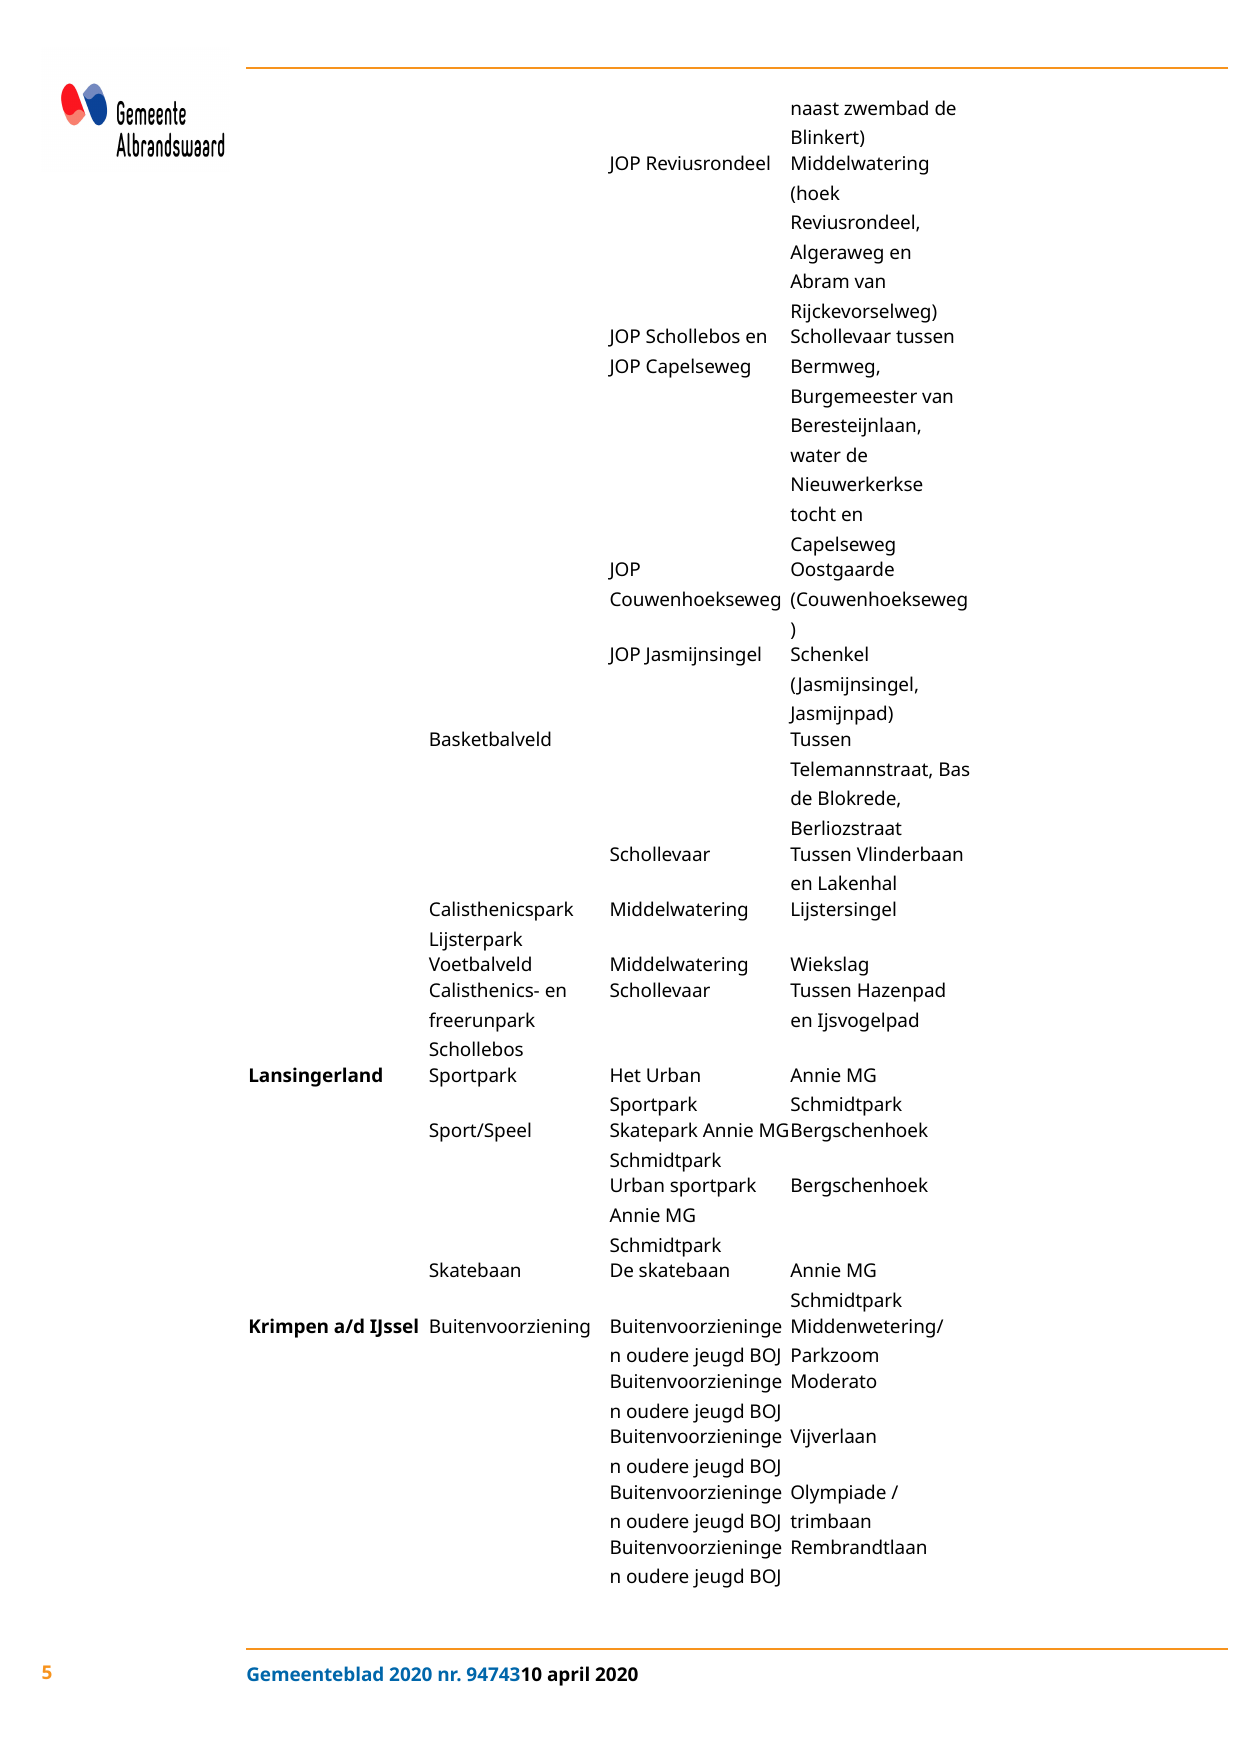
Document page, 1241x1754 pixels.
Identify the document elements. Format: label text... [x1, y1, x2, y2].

table_cell Middenwetering/Parkzoom [790, 1313, 971, 1368]
table_cell [971, 641, 1152, 726]
table_cell Annie MG Schmidtpark [790, 1258, 971, 1313]
table_cell Lansingerland [248, 1062, 429, 1313]
table_cell Schollevaar tussen Bermweg, Burgemeester van Beresteijnlaan, water de Nieuwerkerkse tocht en Capelseweg [790, 324, 971, 557]
table_cell Wiekslag [790, 951, 971, 977]
table_cell Tussen Hazenpad en Ijsvogelpad [790, 977, 971, 1062]
picture [41, 47, 231, 172]
table_cell Moderato [790, 1368, 971, 1423]
table_cell Calisthenics- en freerunpark Schollebos [429, 977, 609, 1062]
table_cell Voetbalveld [429, 951, 609, 977]
table_cell [609, 726, 790, 841]
table_cell Buitenvoorzieningen oudere jeugd BOJ [609, 1368, 790, 1423]
table_cell [971, 150, 1152, 324]
table_cell [971, 1258, 1152, 1313]
table_cell Middelwatering [609, 896, 790, 951]
table_cell Skatebaan [429, 1258, 609, 1313]
table_cell Urban sportpark Annie MG Schmidtpark [609, 1173, 790, 1258]
table_cell Tussen Vlinderbaan en Lakenhal [790, 841, 971, 896]
table_cell [971, 1118, 1152, 1173]
table_cell [971, 726, 1152, 841]
table_cell Basketbalveld [429, 726, 609, 896]
table_cell [971, 324, 1152, 557]
table_cell Middelwatering [609, 951, 790, 977]
table_cell JOP Couwenhoekseweg [609, 557, 790, 641]
table_cell Vijverlaan [790, 1424, 971, 1479]
table_cell Sport/Speel [429, 1118, 609, 1173]
table_cell Buitenvoorzieningen oudere jeugd BOJ [609, 1424, 790, 1479]
table_cell JOP Schollebos en JOP Capelseweg [609, 324, 790, 557]
table_cell Buitenvoorziening [429, 1313, 609, 1589]
table_cell [971, 1534, 1152, 1589]
table_cell Annie MG Schmidtpark [790, 1062, 971, 1117]
table_cell [971, 841, 1152, 896]
table_cell Bergschenhoek [790, 1173, 971, 1258]
table_cell Lijstersingel [790, 896, 971, 951]
table_cell Schenkel (Jasmijnsingel, Jasmijnpad) [790, 641, 971, 726]
table_cell Sportpark [429, 1062, 609, 1117]
table_cell [971, 896, 1152, 951]
table_cell [429, 1173, 609, 1258]
table_cell Schollevaar [609, 977, 790, 1062]
table_cell Het Urban Sportpark [609, 1062, 790, 1117]
table_cell De skatebaan [609, 1258, 790, 1313]
table_cell Buitenvoorzieningen oudere jeugd BOJ [609, 1534, 790, 1589]
table_cell [971, 1424, 1152, 1479]
table_cell [429, 95, 609, 726]
table_cell [971, 1479, 1152, 1534]
table_cell [971, 1368, 1152, 1423]
table_cell Olympiade / trimbaan [790, 1479, 971, 1534]
table_cell Buitenvoorzieningen oudere jeugd BOJ [609, 1313, 790, 1368]
table_cell [971, 557, 1152, 641]
table_cell Schollevaar [609, 841, 790, 896]
table_cell Calisthenicspark Lijsterpark [429, 896, 609, 951]
table_cell Oostgaarde (Couwenhoekseweg ) [790, 557, 971, 641]
table_cell JOP Jasmijnsingel [609, 641, 790, 726]
table_cell Skatepark Annie MG Schmidtpark [609, 1118, 790, 1173]
table_cell [971, 1173, 1152, 1258]
table_cell Bergschenhoek [790, 1118, 971, 1173]
table_cell [609, 95, 790, 150]
table_cell Tussen Telemannstraat, Bas de Blokrede, Berliozstraat [790, 726, 971, 841]
table_cell [971, 977, 1152, 1062]
table_cell JOP Reviusrondeel [609, 150, 790, 324]
table_cell Rembrandtlaan [790, 1534, 971, 1589]
table_cell [971, 95, 1152, 150]
table_cell [971, 1062, 1152, 1117]
table_cell naast zwembad de Blinkert) [790, 95, 971, 150]
table_cell [248, 95, 429, 1062]
table_cell Buitenvoorzieningen oudere jeugd BOJ [609, 1479, 790, 1534]
table_cell Krimpen a/d IJssel [248, 1313, 429, 1589]
table_cell [971, 951, 1152, 977]
table_cell Middelwatering (hoek Reviusrondeel, Algeraweg en Abram van Rijckevorselweg) [790, 150, 971, 324]
table_cell [971, 1313, 1152, 1368]
